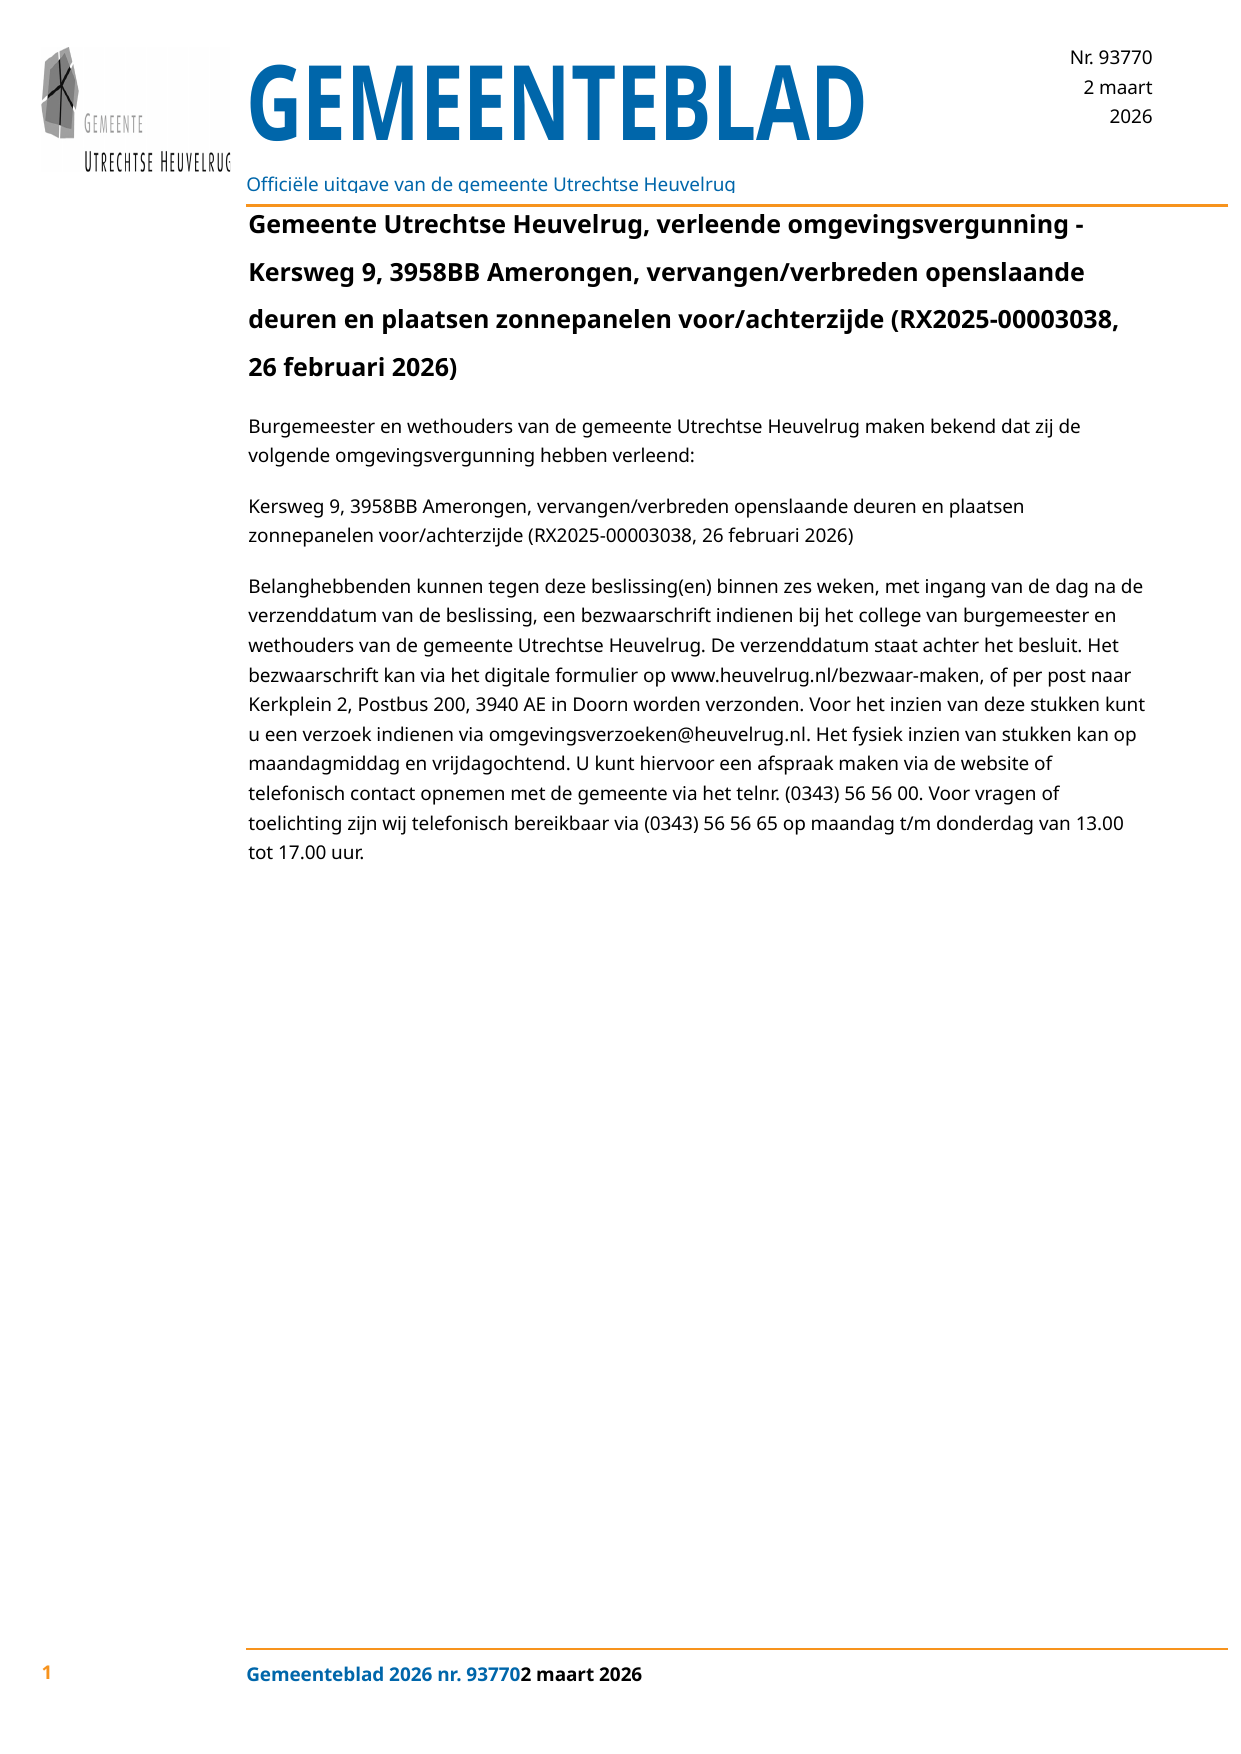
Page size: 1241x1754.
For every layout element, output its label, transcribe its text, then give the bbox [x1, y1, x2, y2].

text Kersweg 9, 3958BB Amerongen, vervangen/verbreden openslaande deuren en plaatsen zonnepanelen voor/achterzijde (RX2025-00003038, 26 februari 2026) [248, 493, 1152, 548]
picture [41, 47, 231, 172]
text Belanghebbenden kunnen tegen deze beslissing(en) binnen zes weken, met ingang van de dag na de verzenddatum van de beslissing, een bezwaarschrift indienen bij het college van burgemeester en wethouders van de gemeente Utrechtse Heuvelrug. De verzenddatum staat achter het besluit. Het bezwaarschrift kan via het digitale formulier op www.heuvelrug.nl/bezwaar-maken, of per post naar Kerkplein 2, Postbus 200, 3940 AE in Doorn worden verzonden. Voor het inzien van deze stukken kunt u een verzoek indienen via omgevingsverzoeken@heuvelrug.nl. Het fysiek inzien van stukken kan op maandagmiddag en vrijdagochtend. U kunt hiervoor een afspraak maken via de website of telefonisch contact opnemen met de gemeente via het telnr. (0343) 56 56 00. Voor vragen of toelichting zijn wij telefonisch bereikbaar via (0343) 56 56 65 op maandag t/m donderdag van 13.00 tot 17.00 uur. [248, 573, 1152, 865]
text Gemeente Utrechtse Heuvelrug, verleende omgevingsvergunning - Kersweg 9, 3958BB Amerongen, vervangen/verbreden openslaande deuren en plaatsen zonnepanelen voor/achterzijde (RX2025-00003038, 26 februari 2026) [248, 207, 1152, 384]
text Burgemeester en wethouders van de gemeente Utrechtse Heuvelrug maken bekend dat zij de volgende omgevingsvergunning hebben verleend: [248, 413, 1152, 468]
